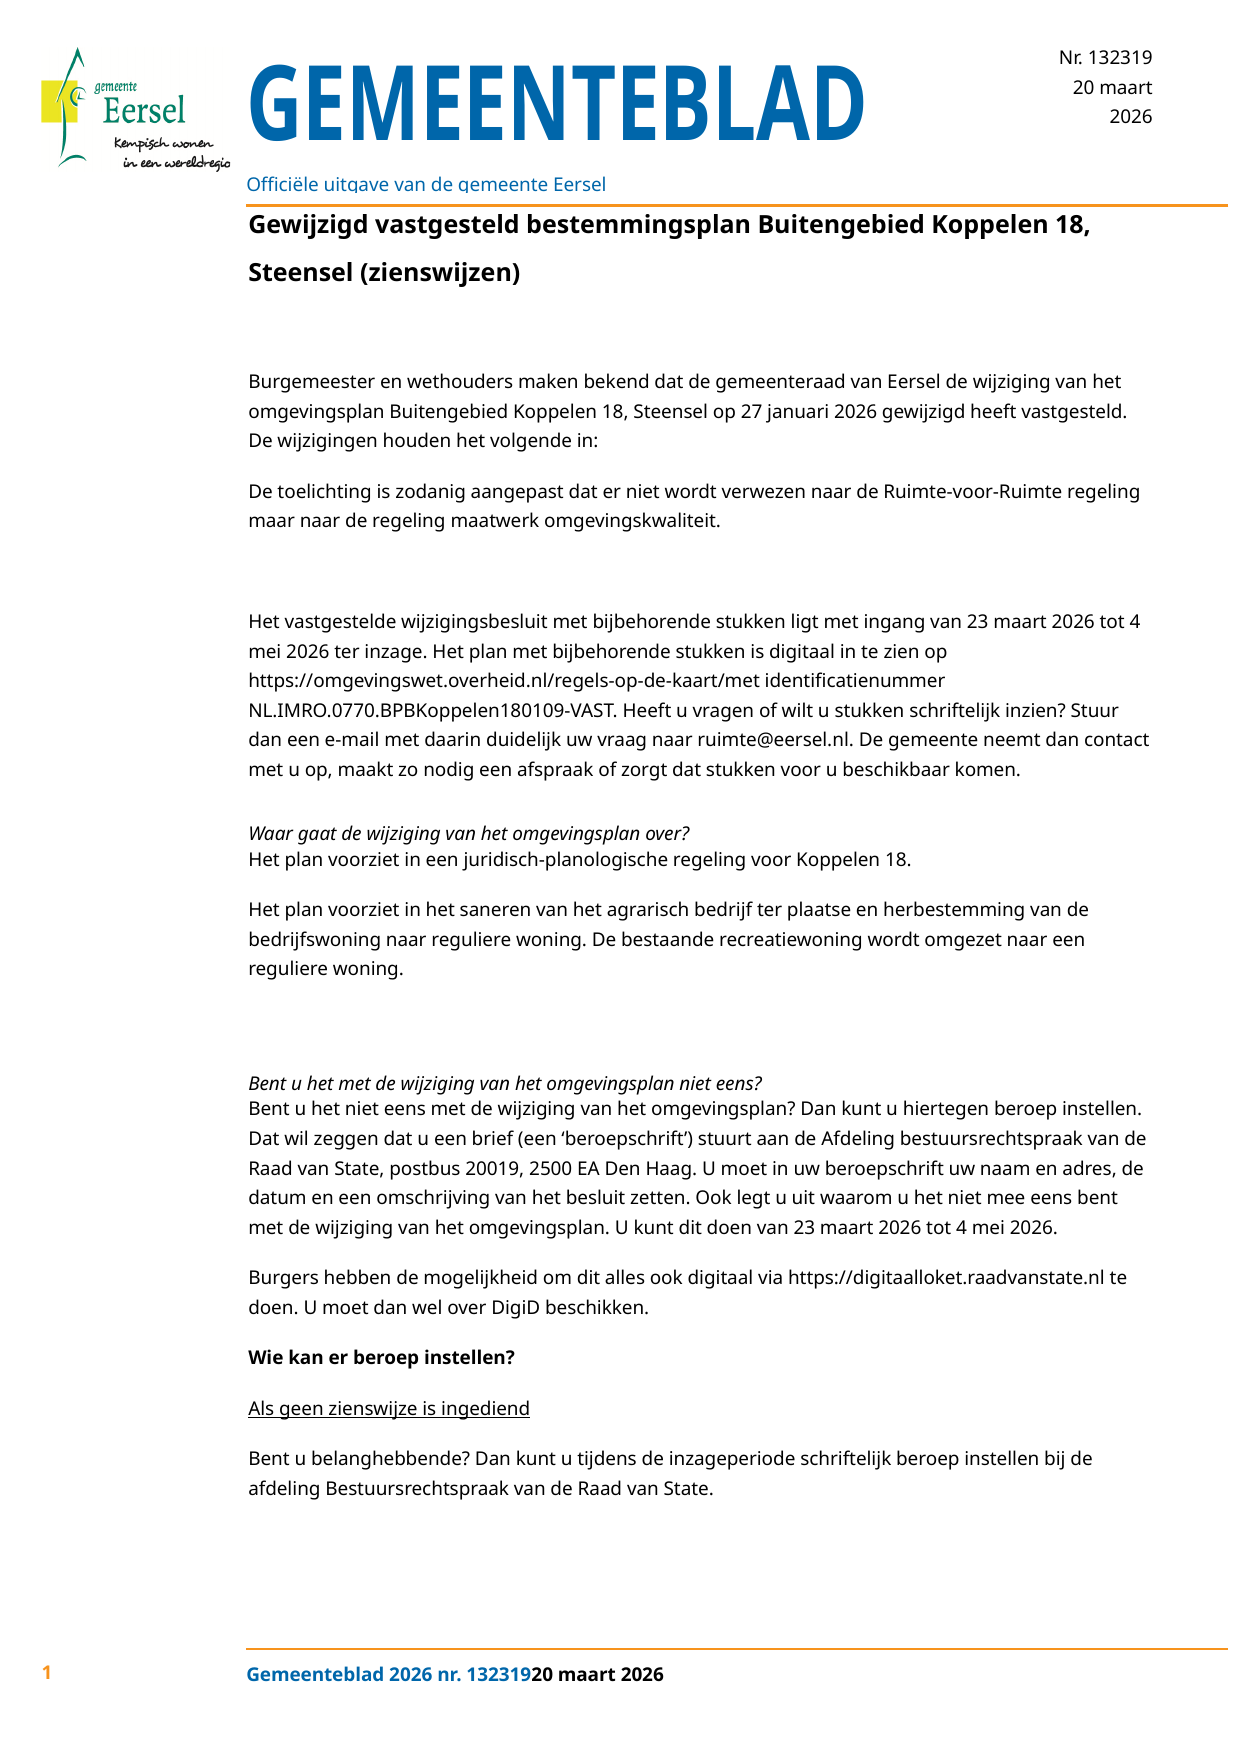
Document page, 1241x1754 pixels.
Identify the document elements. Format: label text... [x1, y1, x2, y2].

text Het vastgestelde wijzigingsbesluit met bijbehorende stukken ligt met ingang van 23 maart 2026 tot 4 mei 2026 ter inzage. Het plan met bijbehorende stukken is digitaal in te zien op https://omgevingswet.overheid.nl/regels-op-de-kaart/met identificatienummer NL.IMRO.0770.BPBKoppelen180109-VAST. Heeft u vragen of wilt u stukken schriftelijk inzien? Stuur dan een e-mail met daarin duidelijk uw vraag naar ruimte@eersel.nl. De gemeente neemt dan contact met u op, maakt zo nodig een afspraak of zorgt dat stukken voor u beschikbaar komen. [248, 608, 1152, 782]
text Waar gaat de wijziging van het omgevingsplan over? [248, 820, 1152, 846]
text Het plan voorziet in het saneren van het agrarisch bedrijf ter plaatse en herbestemming van de bedrijfswoning naar reguliere woning. De bestaande recreatiewoning wordt omgezet naar een reguliere woning. [248, 896, 1152, 981]
picture [41, 47, 231, 172]
text Het plan voorziet in een juridisch-planologische regeling voor Koppelen 18. [248, 846, 1152, 872]
text Burgemeester en wethouders maken bekend dat de gemeenteraad van Eersel de wijziging van het omgevingsplan Buitengebied Koppelen 18, Steensel op 27 januari 2026 gewijzigd heeft vastgesteld. De wijzigingen houden het volgende in: [248, 368, 1152, 453]
text De toelichting is zodanig aangepast dat er niet wordt verwezen naar de Ruimte-voor-Ruimte regeling maar naar de regeling maatwerk omgevingskwaliteit. [248, 478, 1152, 533]
text Burgers hebben de mogelijkheid om dit alles ook digitaal via https://digitaalloket.raadvanstate.nl te doen. U moet dan wel over DigiD beschikken. [248, 1264, 1152, 1320]
text Bent u het niet eens met de wijziging van het omgevingsplan? Dan kunt u hiertegen beroep instellen. Dat wil zeggen dat u een brief (een ‘beroepschrift’) stuurt aan de Afdeling bestuursrechtspraak van de Raad van State, postbus 20019, 2500 EA Den Haag. U moet in uw beroepschrift uw naam en adres, de datum en een omschrijving van het besluit zetten. Ook legt u uit waarom u het niet mee eens bent met de wijziging van het omgevingsplan. U kunt dit doen van 23 maart 2026 tot 4 mei 2026. [248, 1096, 1152, 1240]
text Wie kan er beroep instellen? [248, 1344, 1152, 1370]
text Gewijzigd vastgesteld bestemmingsplan Buitengebied Koppelen 18, Steensel (zienswijzen) [248, 207, 1152, 288]
text Bent u belanghebbende? Dan kunt u tijdens de inzageperiode schriftelijk beroep instellen bij de afdeling Bestuursrechtspraak van de Raad van State. [248, 1445, 1152, 1501]
text Bent u het met de wijziging van het omgevingsplan niet eens? [248, 1070, 1152, 1096]
text Als geen zienswijze is ingediend [248, 1395, 1152, 1421]
